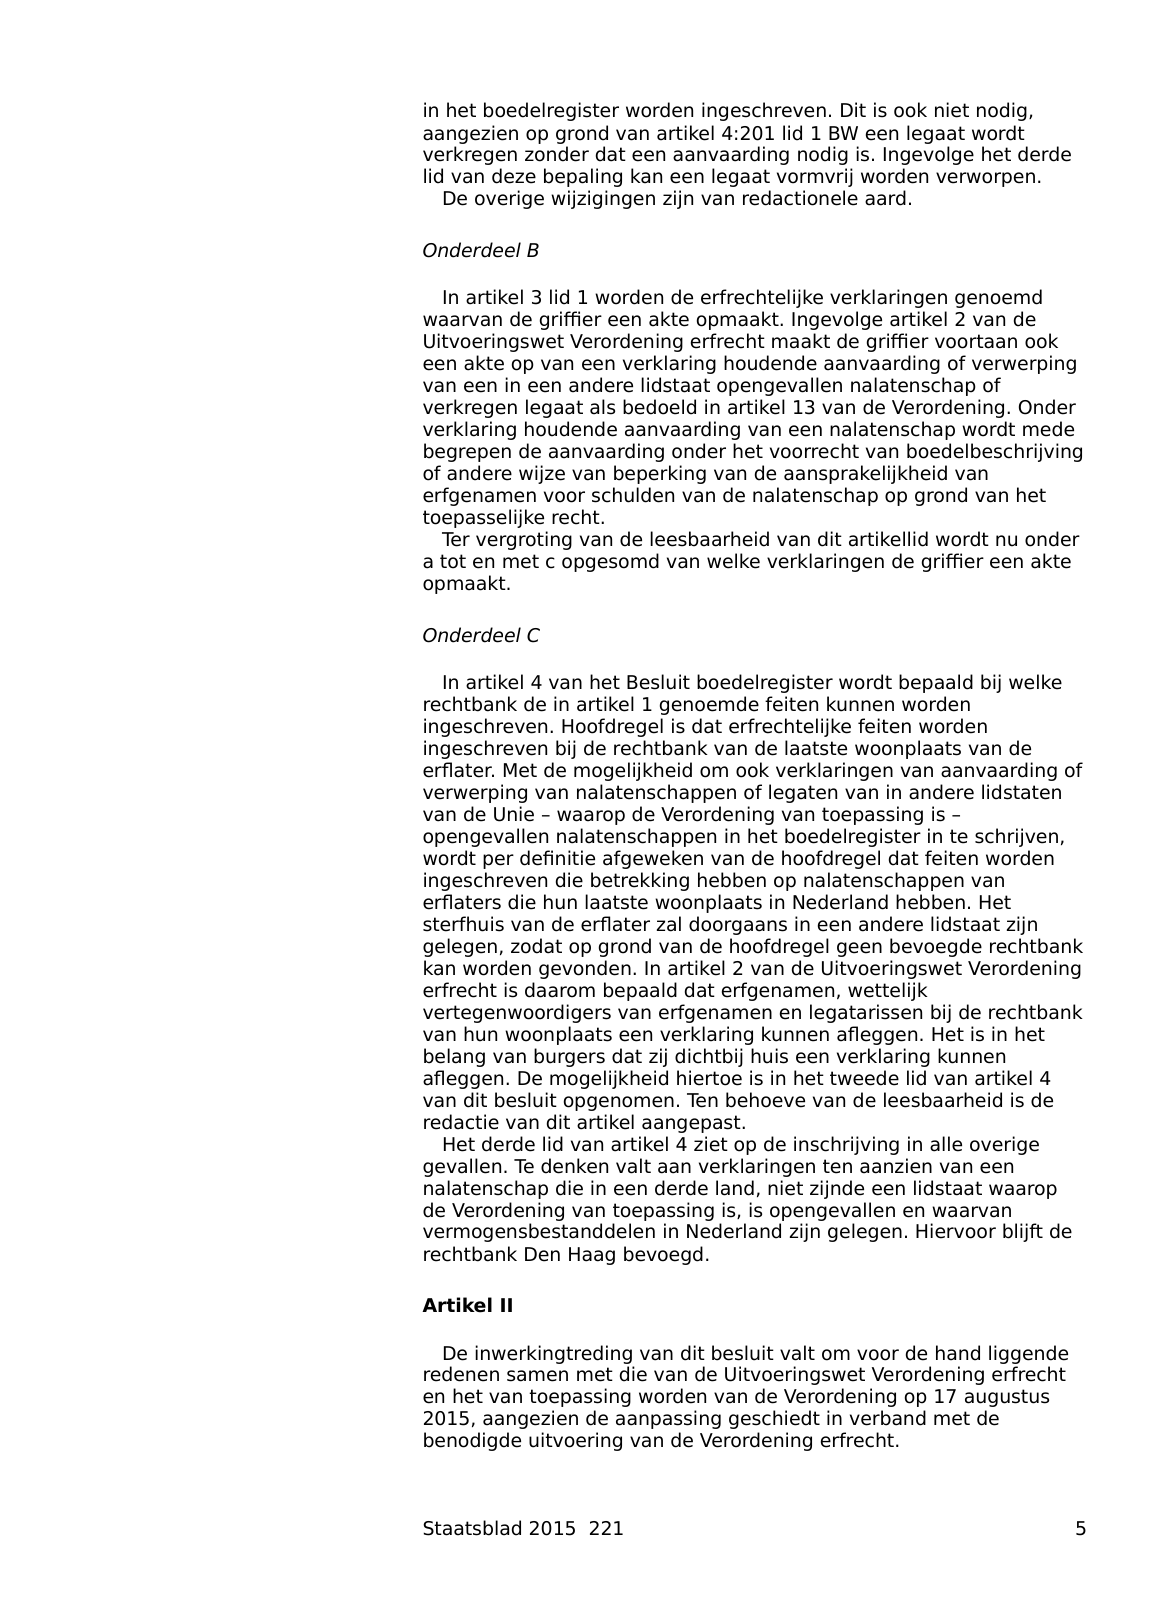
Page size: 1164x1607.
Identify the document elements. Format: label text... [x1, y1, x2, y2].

text De inwerkingtreding van dit besluit valt om voor de hand liggende redenen samen met die van de Uitvoeringswet Verordening erfrecht en het van toepassing worden van de Verordening op 17 augustus 2015, aangezien de aanpassing geschiedt in verband met de benodigde uitvoering van de Verordening erfrecht. [422, 1342, 1087, 1452]
subtitle Onderdeel B [422, 240, 1087, 262]
text in het boedelregister worden ingeschreven. Dit is ook niet nodig, aangezien op grond van artikel 4:201 lid 1 BW een legaat wordt verkregen zonder dat een aanvaarding nodig is. Ingevolge het derde lid van deze bepaling kan een legaat vormvrij worden verworpen. [422, 100, 1087, 188]
subtitle Onderdeel C [422, 625, 1087, 647]
text Het derde lid van artikel 4 ziet op de inschrijving in alle overige gevallen. Te denken valt aan verklaringen ten aanzien van een nalatenschap die in een derde land, niet zijnde een lidstaat waarop de Verordening van toepassing is, is opengevallen en waarvan vermogensbestanddelen in Nederland zijn gelegen. Hiervoor blijft de rechtbank Den Haag bevoegd. [422, 1133, 1087, 1265]
text Ter vergroting van de leesbaarheid van dit artikellid wordt nu onder a tot en met c opgesomd van welke verklaringen de griffier een akte opmaakt. [422, 529, 1087, 595]
subtitle Artikel II [422, 1295, 1087, 1317]
text De overige wijzigingen zijn van redactionele aard. [422, 188, 1087, 210]
text In artikel 3 lid 1 worden de erfrechtelijke verklaringen genoemd waarvan de griffier een akte opmaakt. Ingevolge artikel 2 van de Uitvoeringswet Verordening erfrecht maakt de griffier voortaan ook een akte op van een verklaring houdende aanvaarding of verwerping van een in een andere lidstaat opengevallen nalatenschap of verkregen legaat als bedoeld in artikel 13 van de Verordening. Onder verklaring houdende aanvaarding van een nalatenschap wordt mede begrepen de aanvaarding onder het voorrecht van boedelbeschrijving of andere wijze van beperking van de aansprakelijkheid van erfgenamen voor schulden van de nalatenschap op grond van het toepasselijke recht. [422, 287, 1087, 529]
text In artikel 4 van het Besluit boedelregister wordt bepaald bij welke rechtbank de in artikel 1 genoemde feiten kunnen worden ingeschreven. Hoofdregel is dat erfrechtelijke feiten worden ingeschreven bij de rechtbank van de laatste woonplaats van de erflater. Met de mogelijkheid om ook verklaringen van aanvaarding of verwerping van nalatenschappen of legaten van in andere lidstaten van de Unie – waarop de Verordening van toepassing is – opengevallen nalatenschappen in het boedelregister in te schrijven, wordt per definitie afgeweken van de hoofdregel dat feiten worden ingeschreven die betrekking hebben op nalatenschappen van erflaters die hun laatste woonplaats in Nederland hebben. Het sterfhuis van de erflater zal doorgaans in een andere lidstaat zijn gelegen, zodat op grond van de hoofdregel geen bevoegde rechtbank kan worden gevonden. In artikel 2 van de Uitvoeringswet Verordening erfrecht is daarom bepaald dat erfgenamen, wettelijk vertegenwoordigers van erfgenamen en legatarissen bij de rechtbank van hun woonplaats een verklaring kunnen afleggen. Het is in het belang van burgers dat zij dichtbij huis een verklaring kunnen afleggen. De mogelijkheid hiertoe is in het tweede lid van artikel 4 van dit besluit opgenomen. Ten behoeve van de leesbaarheid is de redactie van dit artikel aangepast. [422, 672, 1087, 1133]
